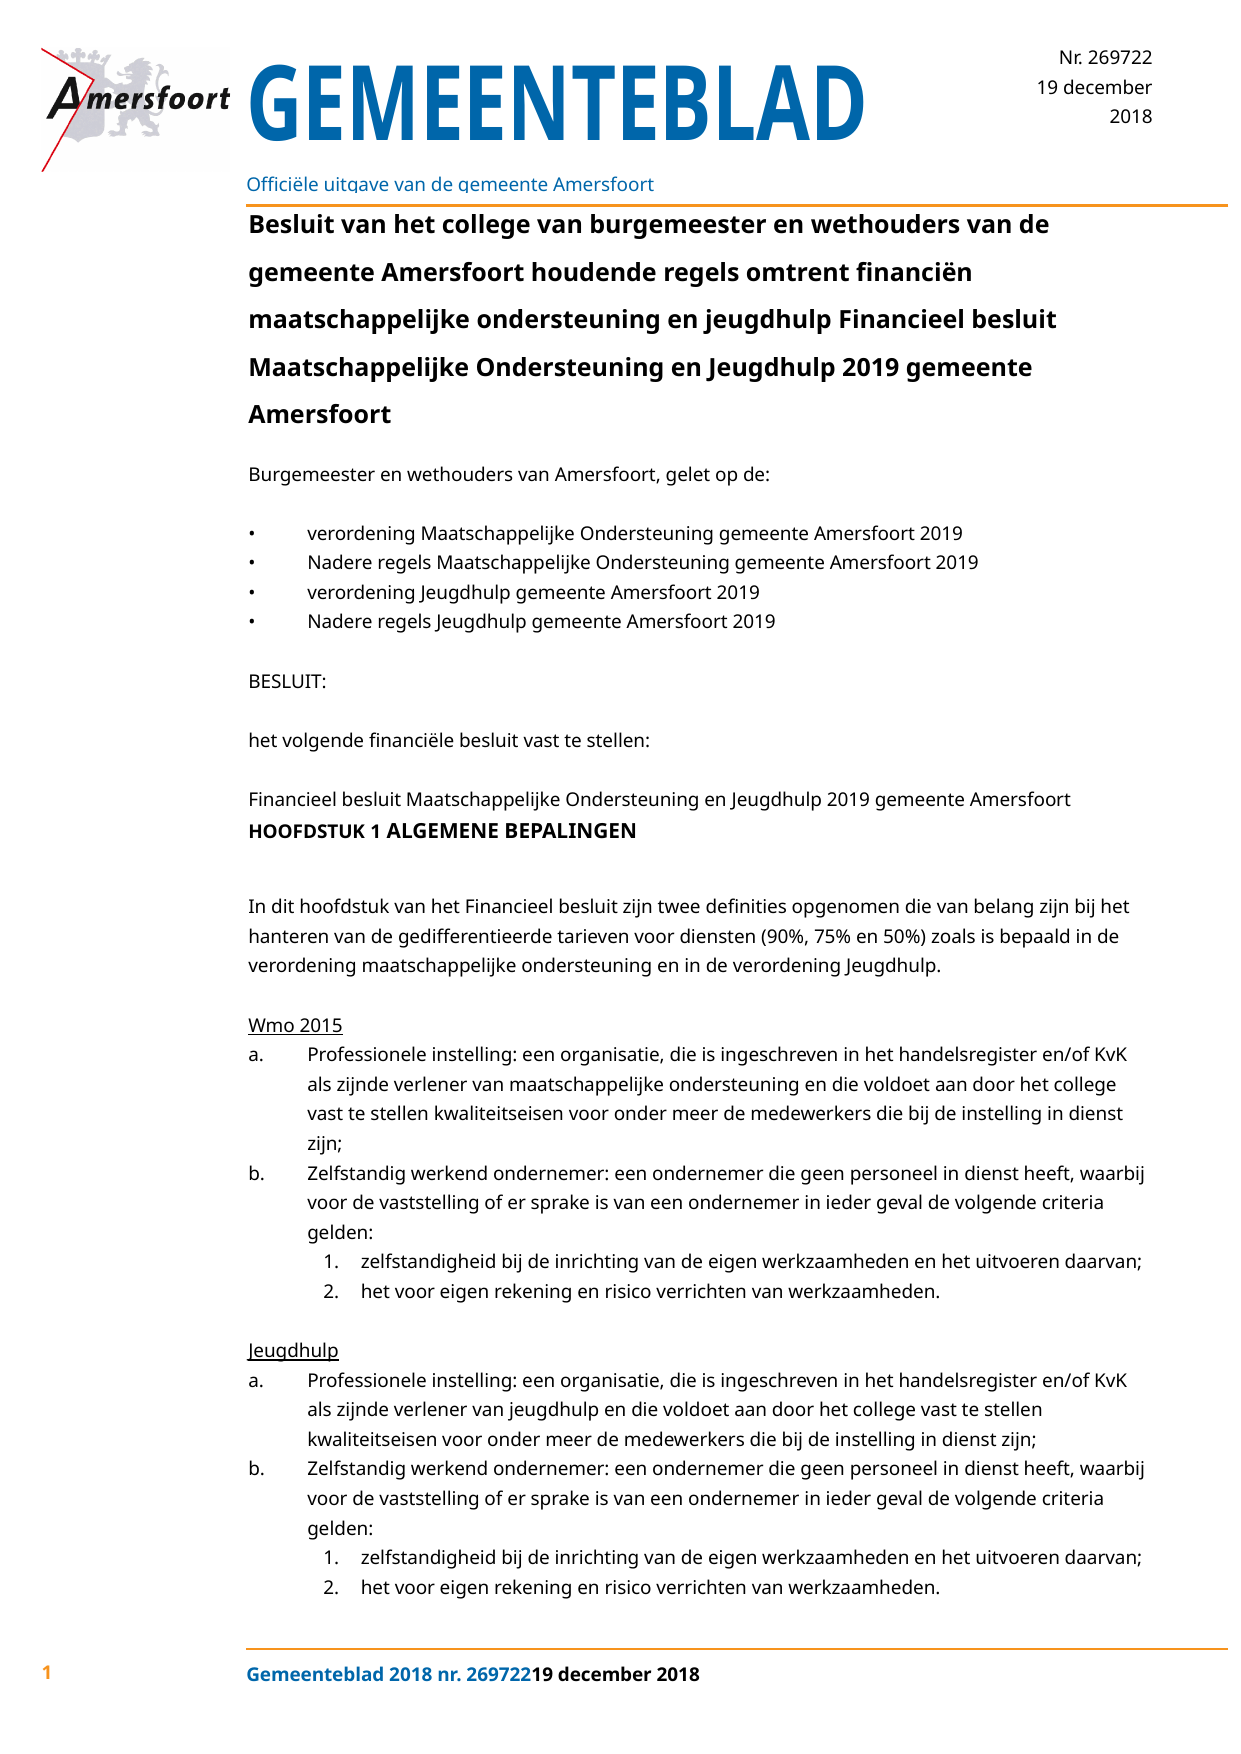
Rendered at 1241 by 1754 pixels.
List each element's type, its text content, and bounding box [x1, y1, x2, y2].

list zelfstandigheid bij de inrichting van de eigen werkzaamheden en het uitvoeren daarvan; [323, 1544, 1152, 1570]
list het voor eigen rekening en risico verrichten van werkzaamheden. [323, 1574, 1152, 1599]
text HOOFDSTUK 1 ALGEMENE BEPALINGEN [248, 816, 1152, 844]
list zelfstandigheid bij de inrichting van de eigen werkzaamheden en het uitvoeren daarvan; [323, 1248, 1152, 1274]
list verordening Maatschappelijke Ondersteuning gemeente Amersfoort 2019 [248, 520, 1152, 546]
text BESLUIT: [248, 668, 1152, 693]
text Wmo 2015 [248, 1012, 1152, 1037]
list Professionele instelling: een organisatie, die is ingeschreven in het handelsregister en/of KvK als zijnde verlener van maatschappelijke ondersteuning en die voldoet aan door het college vast te stellen kwaliteitseisen voor onder meer de medewerkers die bij de instelling in dienst zijn; [248, 1041, 1152, 1156]
text Jeugdhulp [248, 1337, 1152, 1363]
list Zelfstandig werkend ondernemer: een ondernemer die geen personeel in dienst heeft, waarbij voor de vaststelling of er sprake is van een ondernemer in ieder geval de volgende criteria gelden: [248, 1456, 1152, 1540]
text Financieel besluit Maatschappelijke Ondersteuning en Jeugdhulp 2019 gemeente Amersfoort [248, 786, 1152, 812]
text In dit hoofdstuk van het Financieel besluit zijn twee definities opgenomen die van belang zijn bij het hanteren van de gedifferentieerde tarieven voor diensten (90%, 75% en 50%) zoals is bepaald in de verordening maatschappelijke ondersteuning en in de verordening Jeugdhulp. [248, 893, 1152, 978]
list Zelfstandig werkend ondernemer: een ondernemer die geen personeel in dienst heeft, waarbij voor de vaststelling of er sprake is van een ondernemer in ieder geval de volgende criteria gelden: [248, 1160, 1152, 1244]
list Nadere regels Jeugdhulp gemeente Amersfoort 2019 [248, 609, 1152, 634]
text Besluit van het college van burgemeester en wethouders van de gemeente Amersfoort houdende regels omtrent financiën maatschappelijke ondersteuning en jeugdhulp Financieel besluit Maatschappelijke Ondersteuning en Jeugdhulp 2019 gemeente Amersfoort [248, 207, 1152, 431]
text Burgemeester en wethouders van Amersfoort, gelet op de: [248, 461, 1152, 486]
list Nadere regels Maatschappelijke Ondersteuning gemeente Amersfoort 2019 [248, 549, 1152, 575]
text het volgende financiële besluit vast te stellen: [248, 727, 1152, 753]
picture [41, 47, 231, 172]
list het voor eigen rekening en risico verrichten van werkzaamheden. [323, 1278, 1152, 1304]
list Professionele instelling: een organisatie, die is ingeschreven in het handelsregister en/of KvK als zijnde verlener van jeugdhulp en die voldoet aan door het college vast te stellen kwaliteitseisen voor onder meer de medewerkers die bij de instelling in dienst zijn; [248, 1367, 1152, 1452]
list verordening Jeugdhulp gemeente Amersfoort 2019 [248, 579, 1152, 605]
